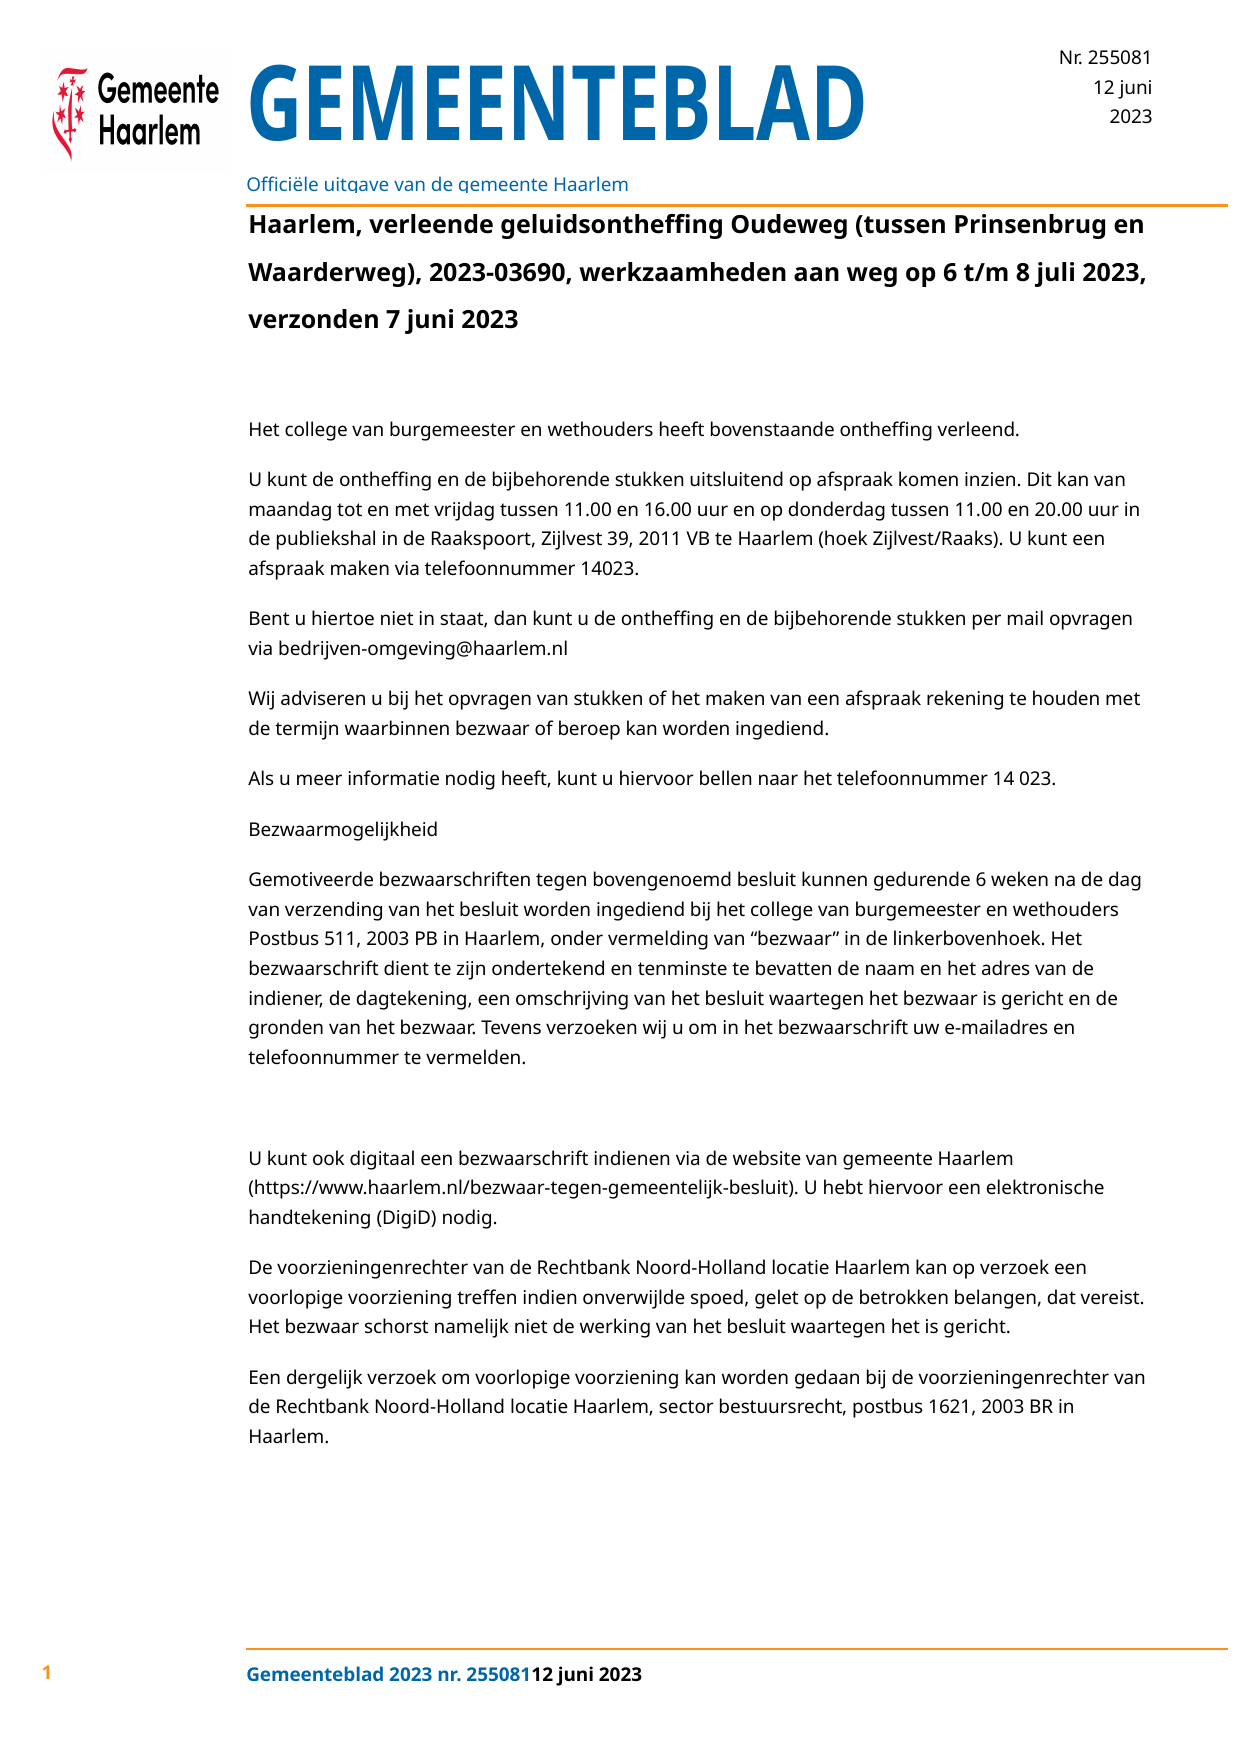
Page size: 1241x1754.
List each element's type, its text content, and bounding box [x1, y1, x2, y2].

text Haarlem, verleende geluidsontheffing Oudeweg (tussen Prinsenbrug en Waarderweg), 2023-03690, werkzaamheden aan weg op 6 t/m 8 juli 2023, verzonden 7 juni 2023 [248, 207, 1152, 336]
text Gemotiveerde bezwaarschriften tegen bovengenoemd besluit kunnen gedurende 6 weken na de dag van verzending van het besluit worden ingediend bij het college van burgemeester en wethouders Postbus 511, 2003 PB in Haarlem, onder vermelding van “bezwaar” in de linkerbovenhoek. Het bezwaarschrift dient te zijn ondertekend en tenminste te bevatten de naam en het adres van de indiener, de dagtekening, een omschrijving van het besluit waartegen het bezwaar is gericht en de gronden van het bezwaar. Tevens verzoeken wij u om in het bezwaarschrift uw e-mailadres en telefoonnummer te vermelden. [248, 866, 1152, 1069]
text U kunt ook digitaal een bezwaarschrift indienen via de website van gemeente Haarlem (https://www.haarlem.nl/bezwaar-tegen-gemeentelijk-besluit). U hebt hiervoor een elektronische handtekening (DigiD) nodig. [248, 1145, 1152, 1229]
text Een dergelijk verzoek om voorlopige voorziening kan worden gedaan bij de voorzieningenrechter van de Rechtbank Noord-Holland locatie Haarlem, sector bestuursrecht, postbus 1621, 2003 BR in Haarlem. [248, 1364, 1152, 1449]
text Bezwaarmogelijkheid [248, 816, 1152, 842]
text Wij adviseren u bij het opvragen van stukken of het maken van een afspraak rekening te houden met de termijn waarbinnen bezwaar of beroep kan worden ingediend. [248, 686, 1152, 741]
text De voorzieningenrechter van de Rechtbank Noord-Holland locatie Haarlem kan op verzoek een voorlopige voorziening treffen indien onverwijlde spoed, gelet op de betrokken belangen, dat vereist. Het bezwaar schorst namelijk niet de werking van het besluit waartegen het is gericht. [248, 1254, 1152, 1339]
text Het college van burgemeester en wethouders heeft bovenstaande ontheffing verleend. [248, 416, 1152, 442]
text Als u meer informatie nodig heeft, kunt u hiervoor bellen naar het telefoonnummer 14 023. [248, 766, 1152, 791]
picture [41, 47, 231, 172]
text U kunt de ontheffing en de bijbehorende stukken uitsluitend op afspraak komen inzien. Dit kan van maandag tot en met vrijdag tussen 11.00 en 16.00 uur en op donderdag tussen 11.00 en 20.00 uur in de publiekshal in de Raakspoort, Zijlvest 39, 2011 VB te Haarlem (hoek Zijlvest/Raaks). U kunt een afspraak maken via telefoonnummer 14023. [248, 466, 1152, 581]
text Bent u hiertoe niet in staat, dan kunt u de ontheffing en de bijbehorende stukken per mail opvragen via bedrijven-omgeving@haarlem.nl [248, 606, 1152, 661]
